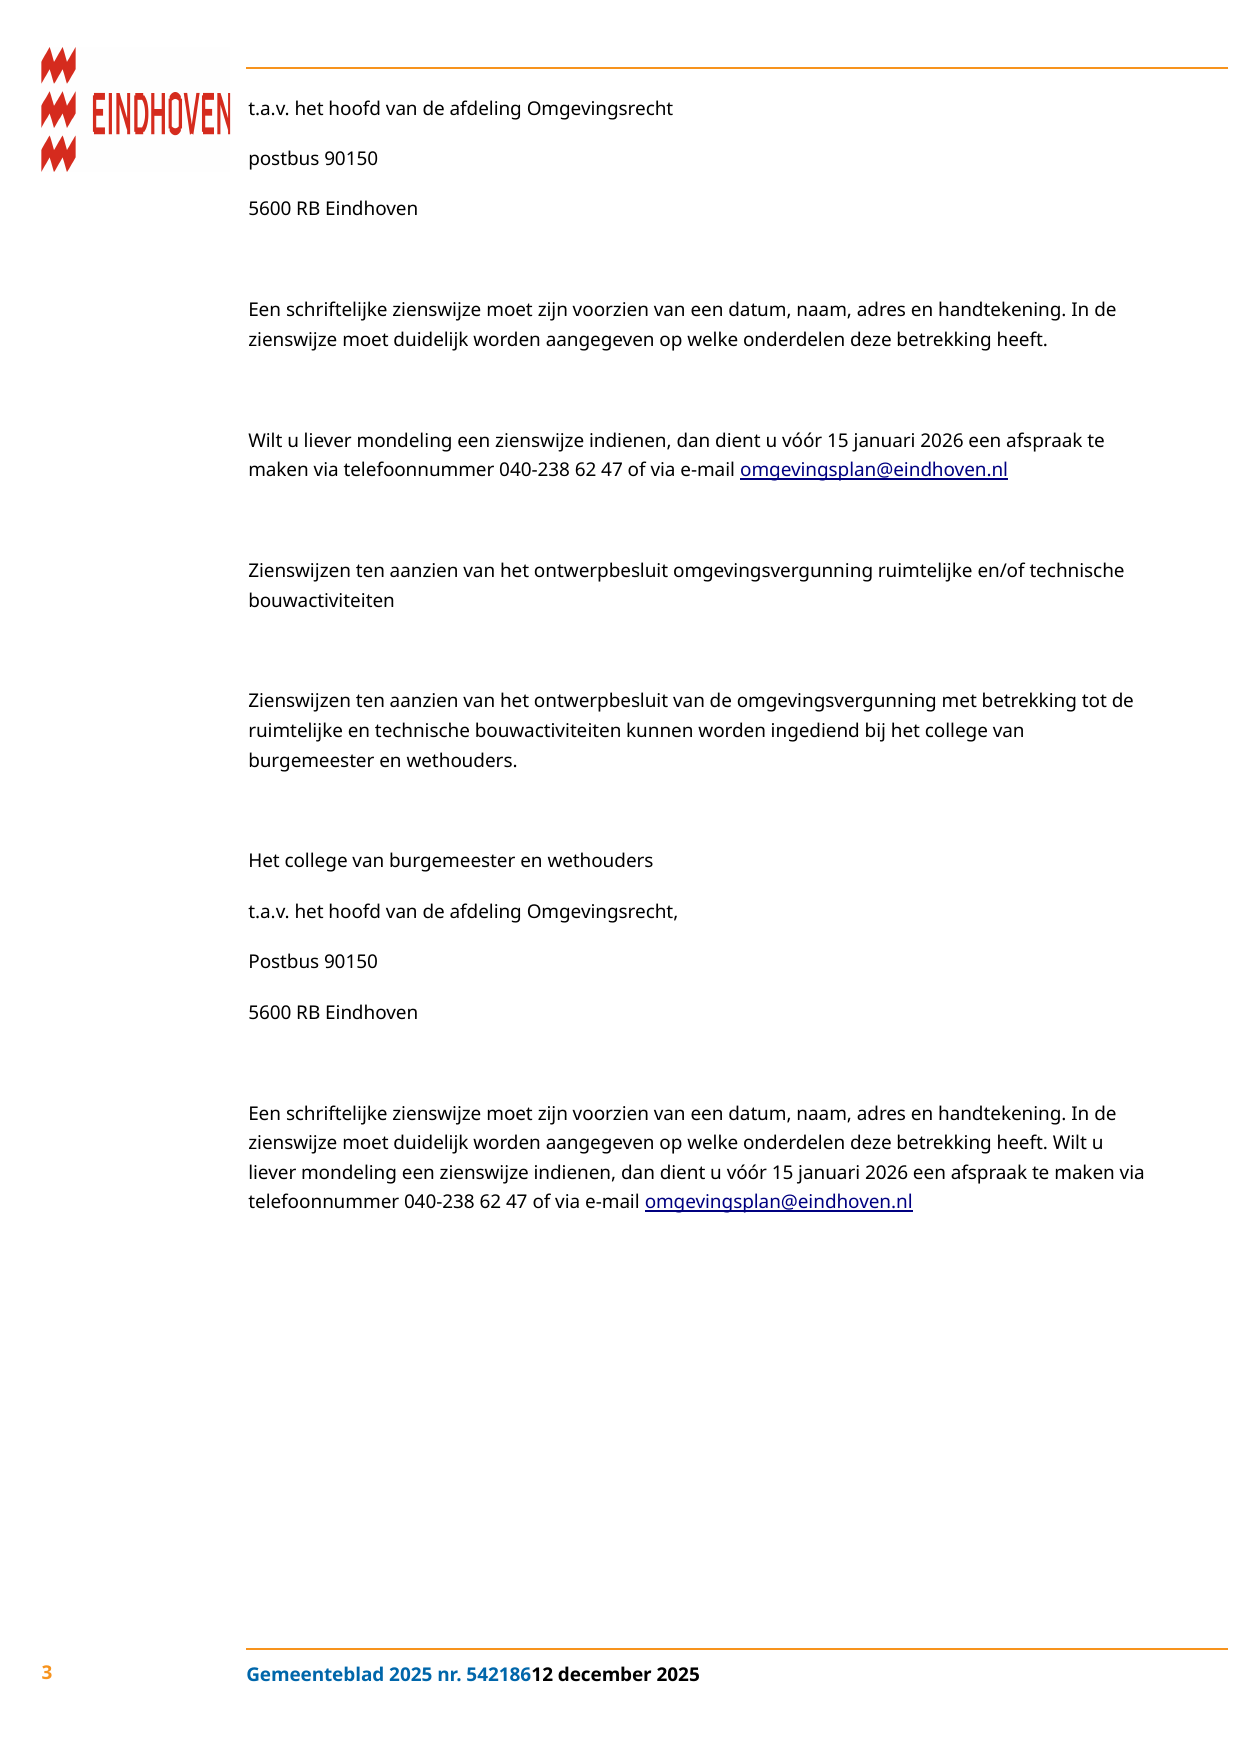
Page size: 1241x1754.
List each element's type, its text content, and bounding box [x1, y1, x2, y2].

text Wilt u liever mondeling een zienswijze indienen, dan dient u vóór 15 januari 2026 een afspraak te maken via telefoonnummer 040-238 62 47 of via e-mail omgevingsplan@eindhoven.nl [248, 427, 1152, 482]
text postbus 90150 [248, 145, 1152, 171]
text Een schriftelijke zienswijze moet zijn voorzien van een datum, naam, adres en handtekening. In de zienswijze moet duidelijk worden aangegeven op welke onderdelen deze betrekking heeft. Wilt u liever mondeling een zienswijze indienen, dan dient u vóór 15 januari 2026 een afspraak te maken via telefoonnummer 040-238 62 47 of via e-mail omgevingsplan@eindhoven.nl [248, 1100, 1152, 1214]
text 5600 RB Eindhoven [248, 999, 1152, 1025]
text Zienswijzen ten aanzien van het ontwerpbesluit van de omgevingsvergunning met betrekking tot de ruimtelijke en technische bouwactiviteiten kunnen worden ingediend bij het college van burgemeester en wethouders. [248, 688, 1152, 773]
text 5600 RB Eindhoven [248, 196, 1152, 221]
text Een schriftelijke zienswijze moet zijn voorzien van een datum, naam, adres en handtekening. In de zienswijze moet duidelijk worden aangegeven op welke onderdelen deze betrekking heeft. [248, 296, 1152, 352]
text Postbus 90150 [248, 948, 1152, 974]
text t.a.v. het hoofd van de afdeling Omgevingsrecht [248, 95, 1152, 121]
text t.a.v. het hoofd van de afdeling Omgevingsrecht, [248, 898, 1152, 924]
text Het college van burgemeester en wethouders [248, 848, 1152, 873]
text Zienswijzen ten aanzien van het ontwerpbesluit omgevingsvergunning ruimtelijke en/of technische bouwactiviteiten [248, 557, 1152, 613]
picture [41, 47, 231, 172]
